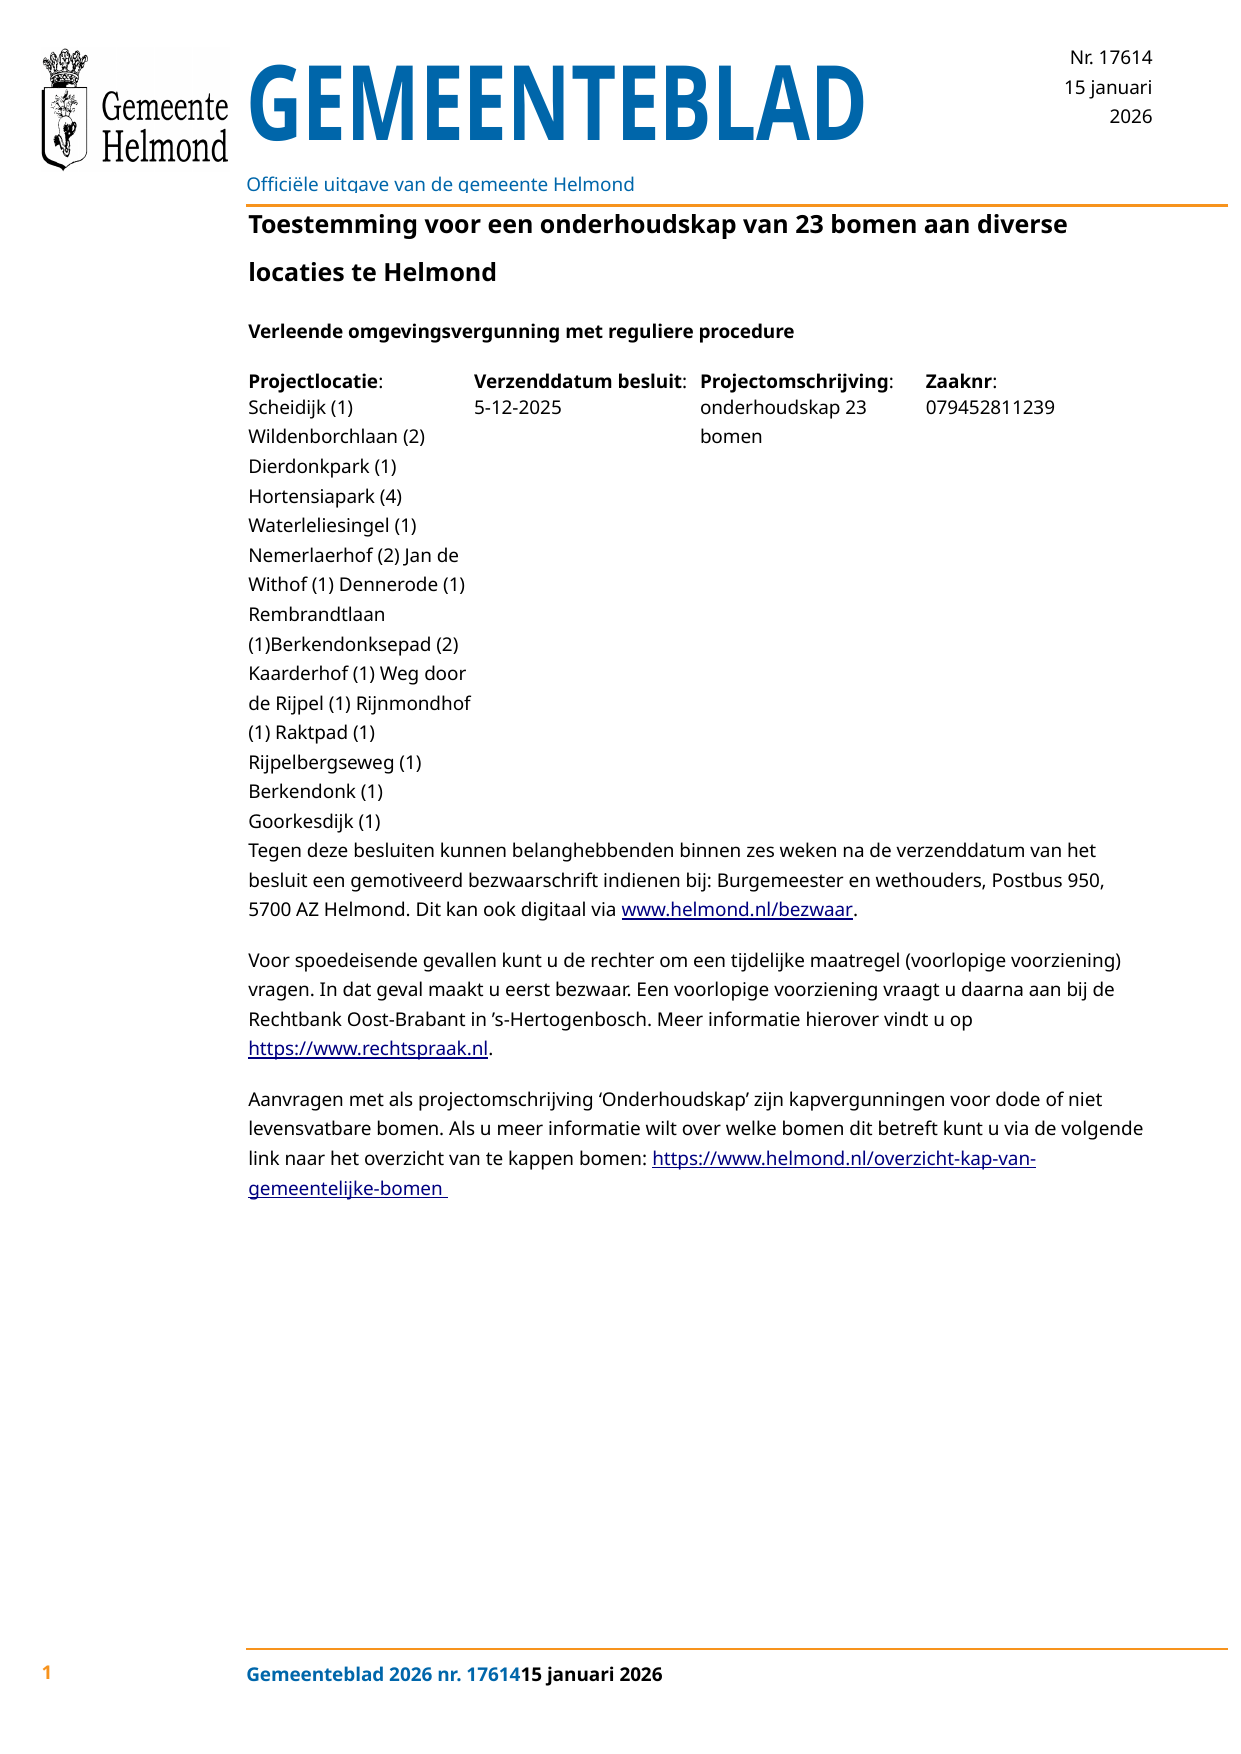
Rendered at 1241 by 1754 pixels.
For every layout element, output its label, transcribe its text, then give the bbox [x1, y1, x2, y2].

picture [41, 47, 231, 172]
table_header Projectlocatie: [248, 369, 474, 394]
table_cell 5-12-2025 [474, 394, 700, 834]
table_header Projectomschrijving: [700, 369, 926, 394]
text Toestemming voor een onderhoudskap van 23 bomen aan diverse locaties te Helmond [248, 207, 1152, 288]
text Verleende omgevingsvergunning met reguliere procedure [248, 318, 1152, 344]
table_header Zaaknr: [926, 369, 1152, 394]
table_header Verzenddatum besluit: [474, 369, 700, 394]
table_cell Scheidijk (1) Wildenborchlaan (2) Dierdonkpark (1) Hortensiapark (4) Waterleliesingel (1) Nemerlaerhof (2) Jan de Withof (1) Dennerode (1) Rembrandtlaan (1)Berkendonksepad (2) Kaarderhof (1) Weg door de Rijpel (1) Rijnmondhof (1) Raktpad (1) Rijpelbergseweg (1) Berkendonk (1) Goorkesdijk (1) [248, 394, 474, 834]
text Voor spoedeisende gevallen kunt u de rechter om een tijdelijke maatregel (voorlopige voorziening) vragen. In dat geval maakt u eerst bezwaar. Een voorlopige voorziening vraagt u daarna aan bij de Rechtbank Oost-Brabant in ’s-Hertogenbosch. Meer informatie hierover vindt u op https://www.rechtspraak.nl. [248, 947, 1152, 1061]
text Tegen deze besluiten kunnen belanghebbenden binnen zes weken na de verzenddatum van het besluit een gemotiveerd bezwaarschrift indienen bij: Burgemeester en wethouders, Postbus 950, 5700 AZ Helmond. Dit kan ook digitaal via www.helmond.nl/bezwaar. [248, 837, 1152, 922]
text Aanvragen met als projectomschrijving ‘Onderhoudskap’ zijn kapvergunningen voor dode of niet levensvatbare bomen. Als u meer informatie wilt over welke bomen dit betreft kunt u via de volgende link naar het overzicht van te kappen bomen: https://www.helmond.nl/overzicht-kap-van-gemeentelijke-bomen [248, 1086, 1152, 1201]
table_cell onderhoudskap 23 bomen [700, 394, 926, 834]
table_cell 079452811239 [926, 394, 1152, 834]
